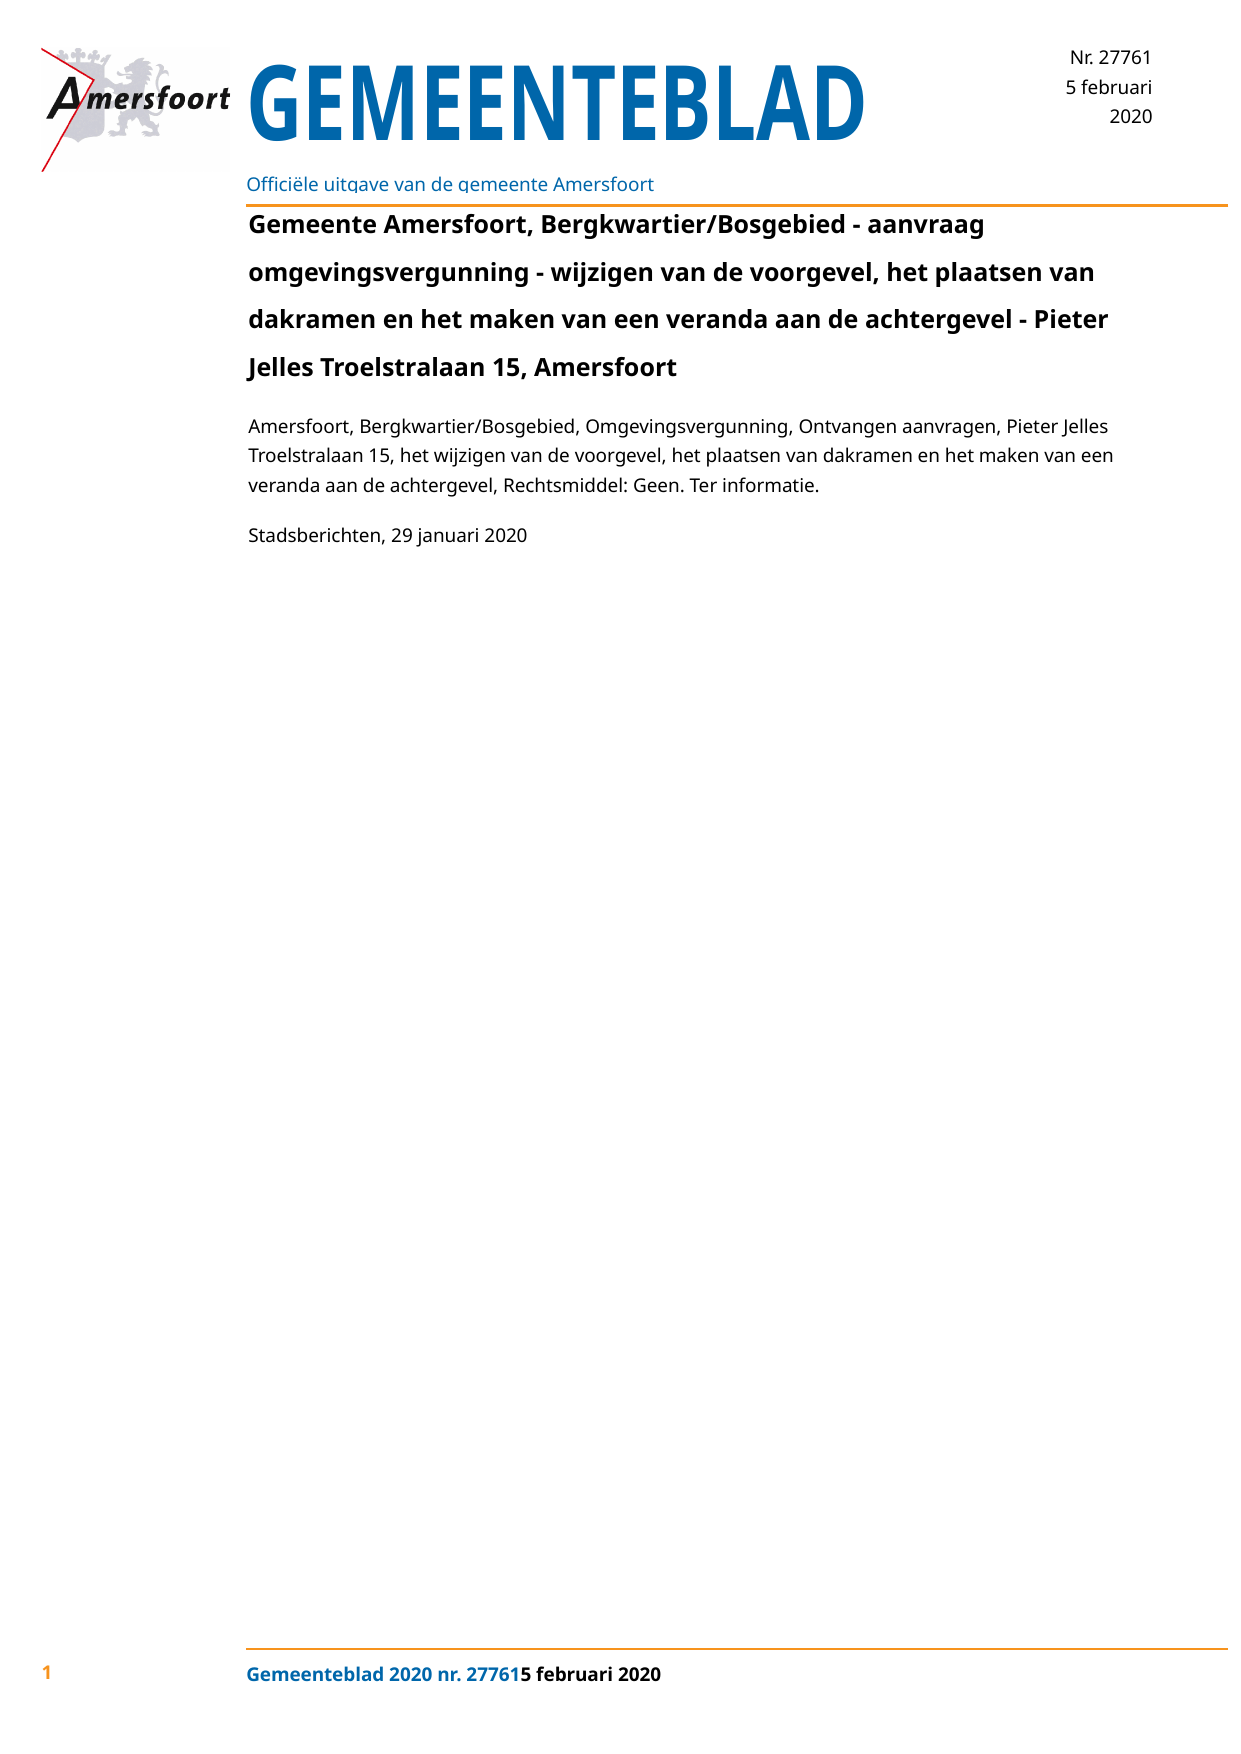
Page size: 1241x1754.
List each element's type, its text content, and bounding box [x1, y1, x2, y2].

text Stadsberichten, 29 januari 2020 [248, 523, 1152, 548]
text Amersfoort, Bergkwartier/Bosgebied, Omgevingsvergunning, Ontvangen aanvragen, Pieter Jelles Troelstralaan 15, het wijzigen van de voorgevel, het plaatsen van dakramen en het maken van een veranda aan de achtergevel, Rechtsmiddel: Geen. Ter informatie. [248, 413, 1152, 498]
text Gemeente Amersfoort, Bergkwartier/Bosgebied - aanvraag omgevingsvergunning - wijzigen van de voorgevel, het plaatsen van dakramen en het maken van een veranda aan de achtergevel - Pieter Jelles Troelstralaan 15, Amersfoort [248, 207, 1152, 384]
picture [41, 47, 231, 172]
